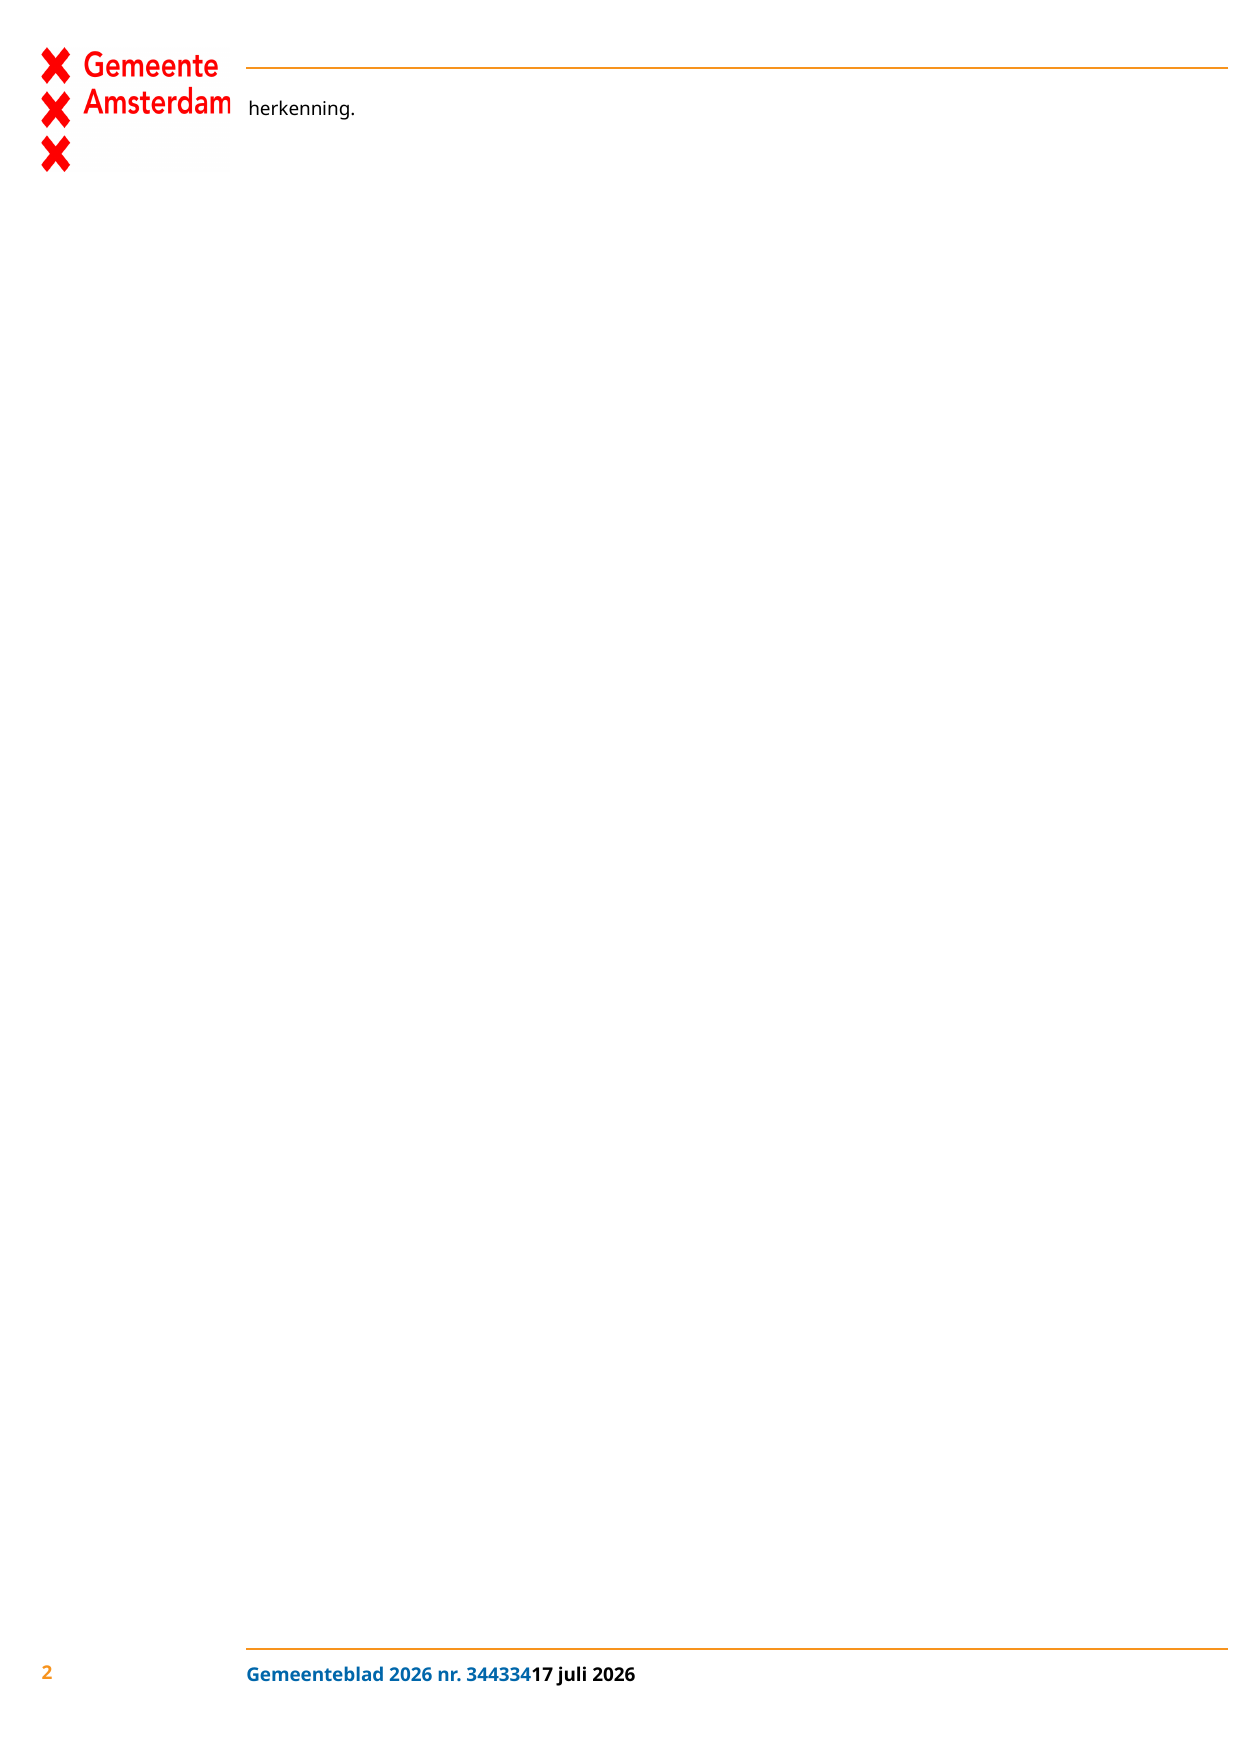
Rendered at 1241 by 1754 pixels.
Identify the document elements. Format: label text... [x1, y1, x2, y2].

text herkenning. [248, 95, 1152, 121]
picture [41, 47, 231, 172]
